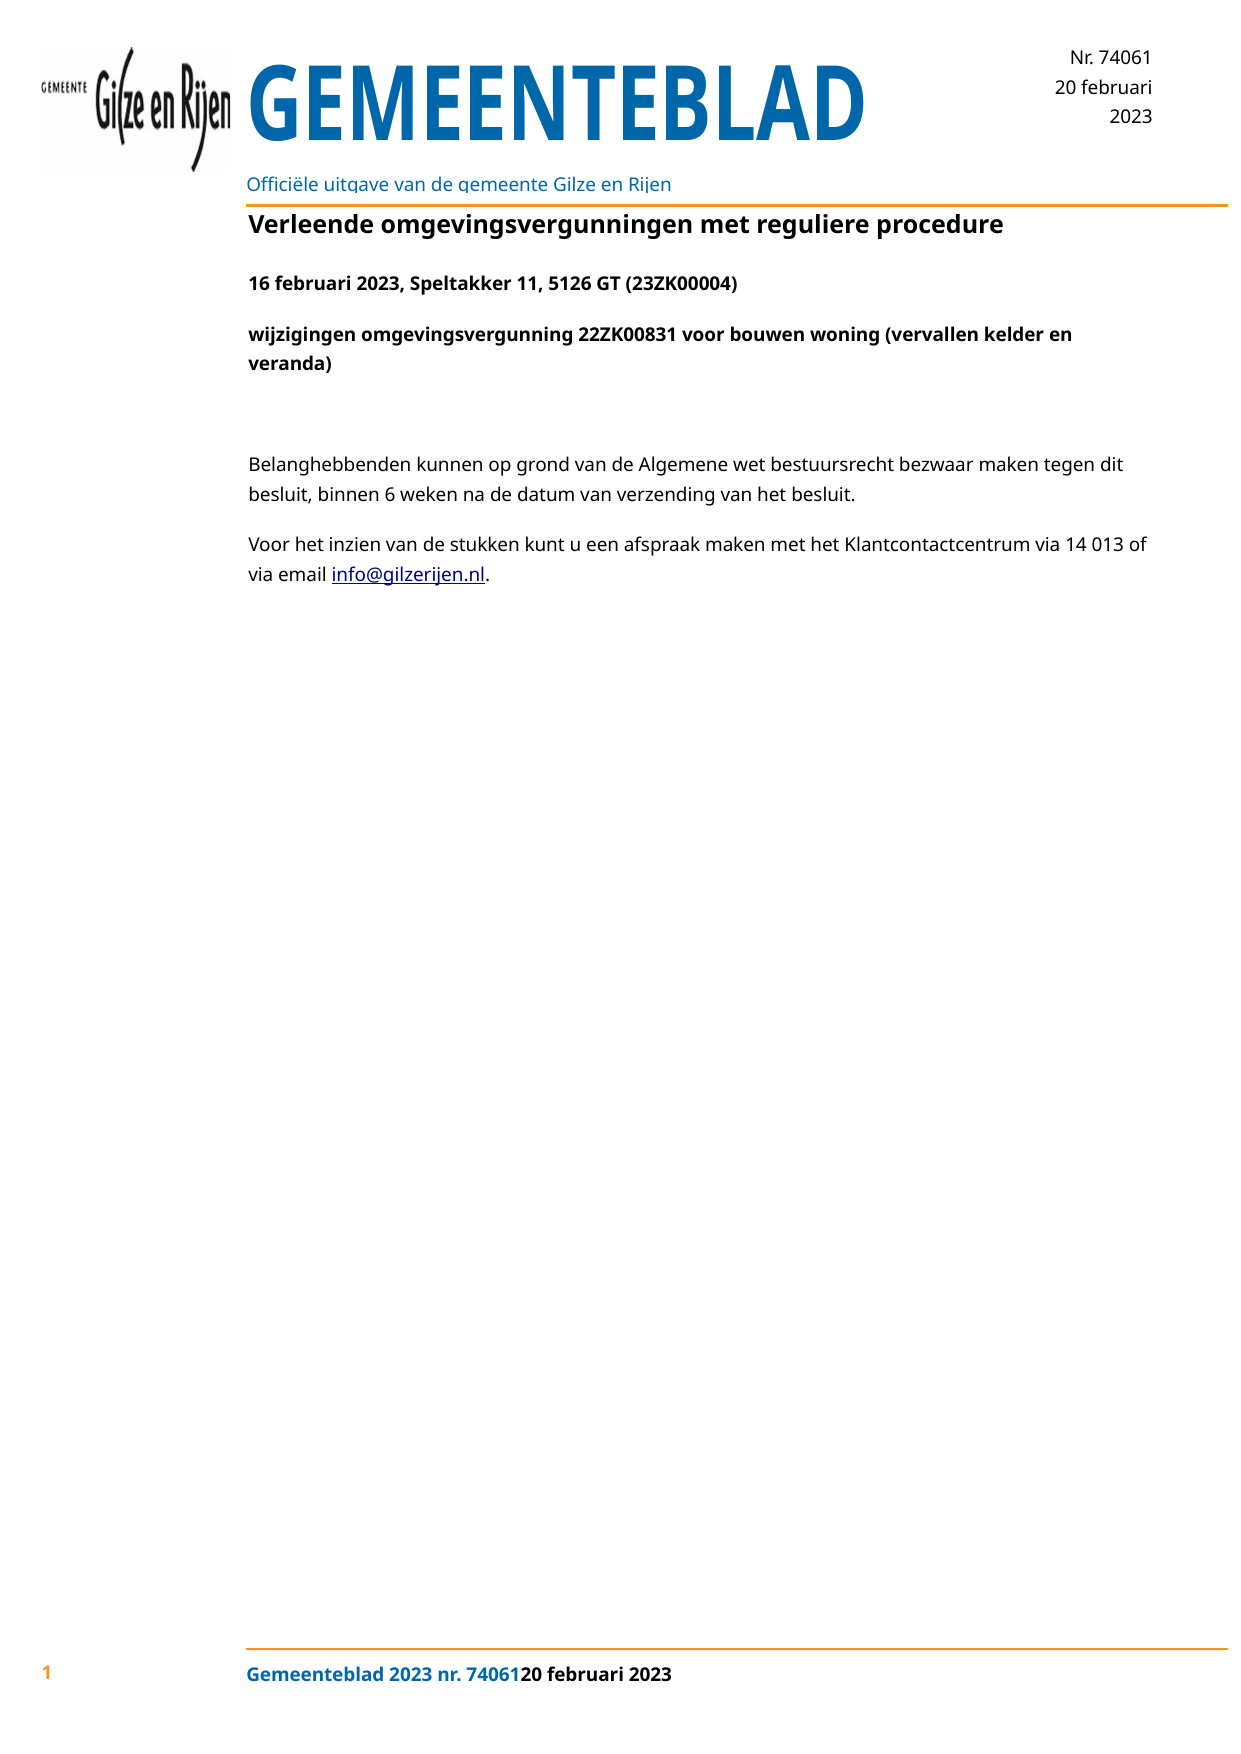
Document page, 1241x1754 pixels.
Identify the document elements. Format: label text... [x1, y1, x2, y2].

text 16 februari 2023, Speltakker 11, 5126 GT (23ZK00004) [248, 270, 1152, 296]
text Verleende omgevingsvergunningen met reguliere procedure [248, 207, 1152, 241]
picture [41, 47, 231, 172]
text Voor het inzien van de stukken kunt u een afspraak maken met het Klantcontactcentrum via 14 013 of via email info@gilzerijen.nl. [248, 531, 1152, 586]
text Belanghebbenden kunnen op grond van de Algemene wet bestuursrecht bezwaar maken tegen dit besluit, binnen 6 weken na de datum van verzending van het besluit. [248, 451, 1152, 506]
text wijzigingen omgevingsvergunning 22ZK00831 voor bouwen woning (vervallen kelder en veranda) [248, 321, 1152, 376]
